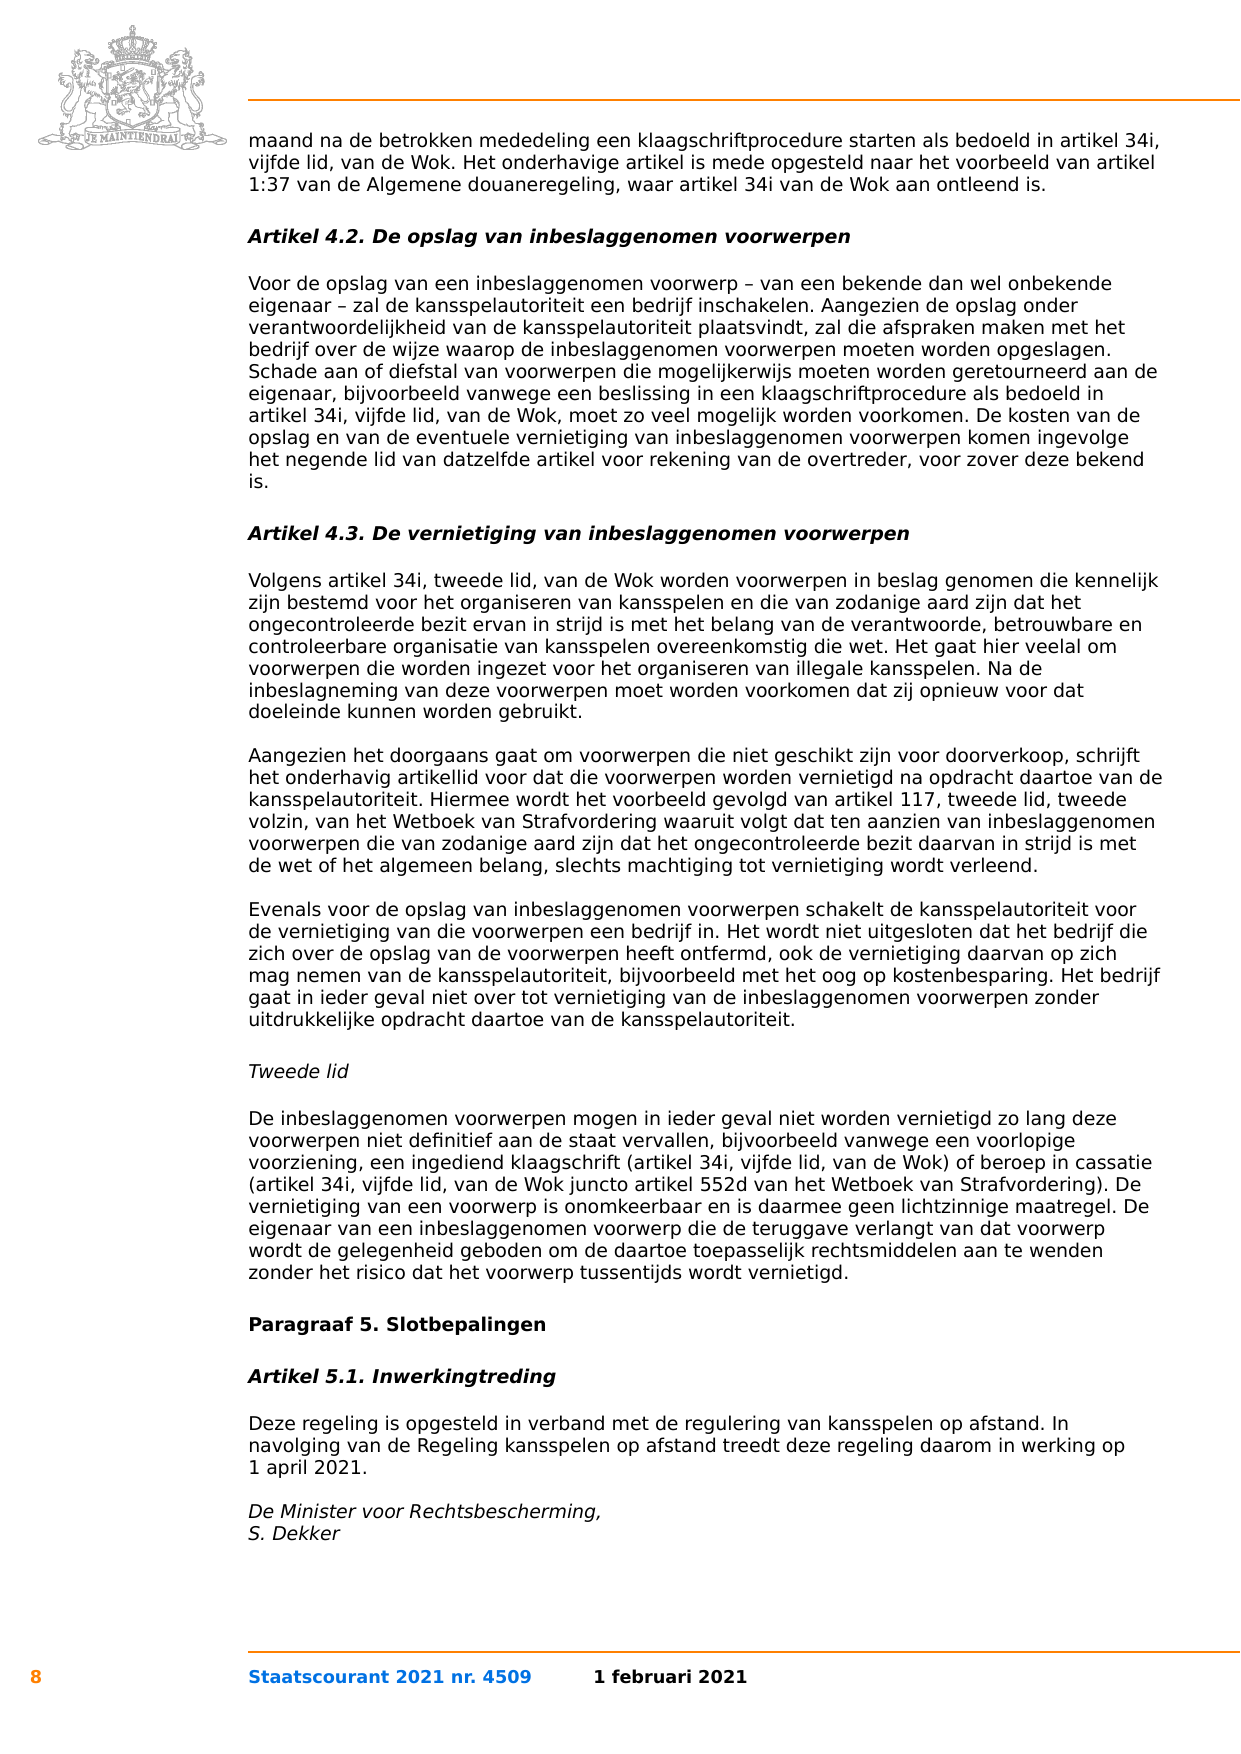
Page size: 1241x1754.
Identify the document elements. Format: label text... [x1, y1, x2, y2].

text Evenals voor de opslag van inbeslaggenomen voorwerpen schakelt de kansspelautoriteit voor de vernietiging van die voorwerpen een bedrijf in. Het wordt niet uitgesloten dat het bedrijf die zich over de opslag van de voorwerpen heeft ontfermd, ook de vernietiging daarvan op zich mag nemen van de kansspelautoriteit, bijvoorbeeld met het oog op kostenbesparing. Het bedrijf gaat in ieder geval niet over tot vernietiging van de inbeslaggenomen voorwerpen zonder uitdrukkelijke opdracht daartoe van de kansspelautoriteit. [248, 899, 1163, 1031]
text maand na de betrokken mededeling een klaagschriftprocedure starten als bedoeld in artikel 34i, vijfde lid, van de Wok. Het onderhavige artikel is mede opgesteld naar het voorbeeld van artikel 1:37 van de Algemene douaneregeling, waar artikel 34i van de Wok aan ontleend is. [248, 130, 1163, 196]
text De inbeslaggenomen voorwerpen mogen in ieder geval niet worden vernietigd zo lang deze voorwerpen niet definitief aan de staat vervallen, bijvoorbeeld vanwege een voorlopige voorziening, een ingediend klaagschrift (artikel 34i, vijfde lid, van de Wok) of beroep in cassatie (artikel 34i, vijfde lid, van de Wok juncto artikel 552d van het Wetboek van Strafvordering). De vernietiging van een voorwerp is onomkeerbaar en is daarmee geen lichtzinnige maatregel. De eigenaar van een inbeslaggenomen voorwerp die de teruggave verlangt van dat voorwerp wordt de gelegenheid geboden om de daartoe toepasselijk rechtsmiddelen aan te wenden zonder het risico dat het voorwerp tussentijds wordt vernietigd. [248, 1108, 1163, 1284]
subtitle Tweede lid [248, 1061, 1163, 1083]
text De Minister voor Rechtsbescherming, S. Dekker [248, 1501, 1163, 1544]
subtitle Paragraaf 5. Slotbepalingen [248, 1314, 1163, 1336]
subtitle Artikel 4.2. De opslag van inbeslaggenomen voorwerpen [248, 226, 1163, 248]
text Deze regeling is opgesteld in verband met de regulering van kansspelen op afstand. In navolging van de Regeling kansspelen op afstand treedt deze regeling daarom in werking op 1 april 2021. [248, 1413, 1163, 1479]
text Voor de opslag van een inbeslaggenomen voorwerp – van een bekende dan wel onbekende eigenaar – zal de kansspelautoriteit een bedrijf inschakelen. Aangezien de opslag onder verantwoordelijkheid van de kansspelautoriteit plaatsvindt, zal die afspraken maken met het bedrijf over de wijze waarop de inbeslaggenomen voorwerpen moeten worden opgeslagen. Schade aan of diefstal van voorwerpen die mogelijkerwijs moeten worden geretourneerd aan de eigenaar, bijvoorbeeld vanwege een beslissing in een klaagschriftprocedure als bedoeld in artikel 34i, vijfde lid, van de Wok, moet zo veel mogelijk worden voorkomen. De kosten van de opslag en van de eventuele vernietiging van inbeslaggenomen voorwerpen komen ingevolge het negende lid van datzelfde artikel voor rekening van de overtreder, voor zover deze bekend is. [248, 273, 1163, 493]
picture [38, 25, 227, 150]
text Volgens artikel 34i, tweede lid, van de Wok worden voorwerpen in beslag genomen die kennelijk zijn bestemd voor het organiseren van kansspelen en die van zodanige aard zijn dat het ongecontroleerde bezit ervan in strijd is met het belang van de verantwoorde, betrouwbare en controleerbare organisatie van kansspelen overeenkomstig die wet. Het gaat hier veelal om voorwerpen die worden ingezet voor het organiseren van illegale kansspelen. Na de inbeslagneming van deze voorwerpen moet worden voorkomen dat zij opnieuw voor dat doeleinde kunnen worden gebruikt. [248, 569, 1163, 723]
text Aangezien het doorgaans gaat om voorwerpen die niet geschikt zijn voor doorverkoop, schrijft het onderhavig artikellid voor dat die voorwerpen worden vernietigd na opdracht daartoe van de kansspelautoriteit. Hiermee wordt het voorbeeld gevolgd van artikel 117, tweede lid, tweede volzin, van het Wetboek van Strafvordering waaruit volgt dat ten aanzien van inbeslaggenomen voorwerpen die van zodanige aard zijn dat het ongecontroleerde bezit daarvan in strijd is met de wet of het algemeen belang, slechts machtiging tot vernietiging wordt verleend. [248, 745, 1163, 877]
subtitle Artikel 5.1. Inwerkingtreding [248, 1366, 1163, 1388]
subtitle Artikel 4.3. De vernietiging van inbeslaggenomen voorwerpen [248, 523, 1163, 544]
